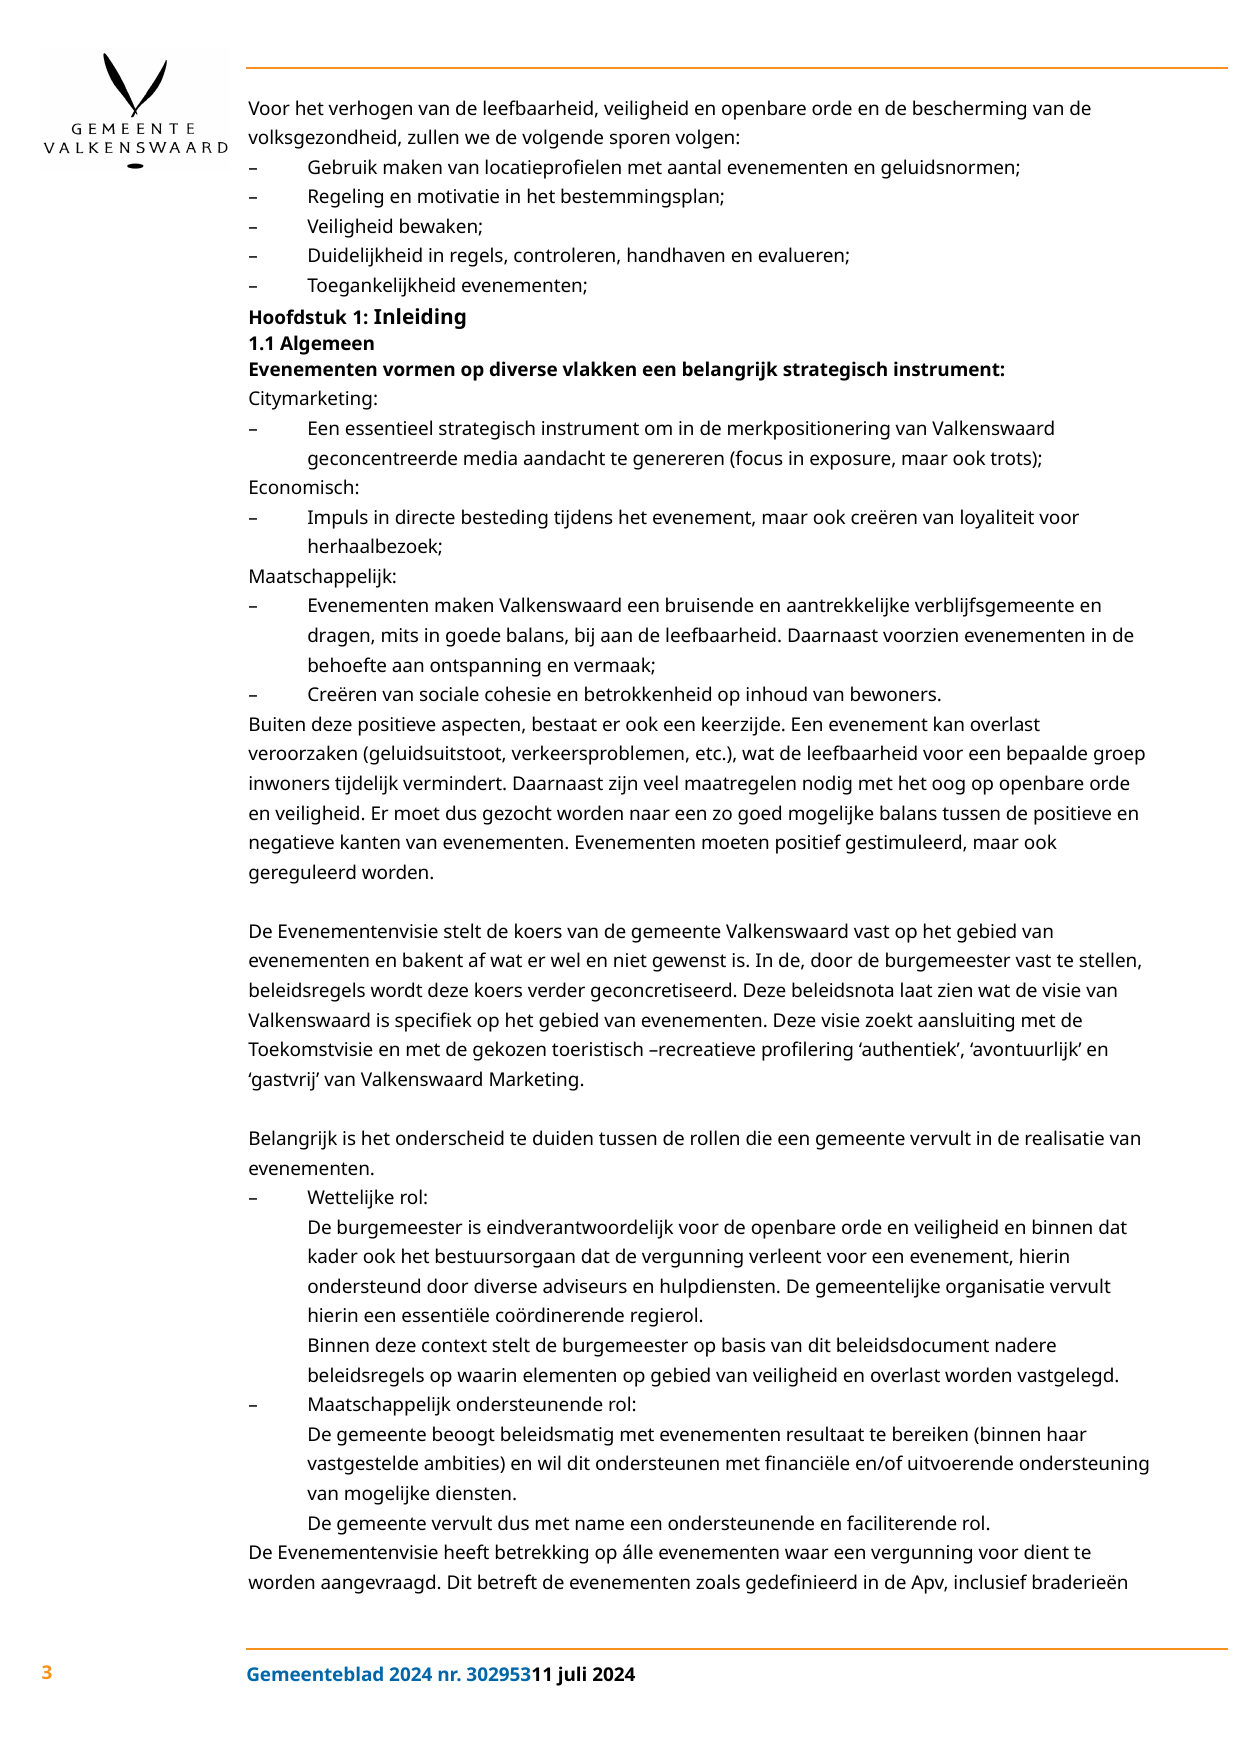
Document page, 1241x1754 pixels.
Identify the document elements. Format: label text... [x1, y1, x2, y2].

list Maatschappelijk ondersteunende rol: [248, 1391, 1152, 1417]
picture [41, 47, 231, 172]
text Hoofdstuk 1: Inleiding [248, 302, 1152, 330]
text Evenementen vormen op diverse vlakken een belangrijk strategisch instrument: [248, 356, 1152, 382]
list Evenementen maken Valkenswaard een bruisende en aantrekkelijke verblijfsgemeente en dragen, mits in goede balans, bij aan de leefbaarheid. Daarnaast voorzien evenementen in de behoefte aan ontspanning en vermaak; [248, 593, 1152, 678]
text Belangrijk is het onderscheid te duiden tussen de rollen die een gemeente vervult in de realisatie van evenementen. [248, 1125, 1152, 1181]
list Gebruik maken van locatieprofielen met aantal evenementen en geluidsnormen; [248, 154, 1152, 180]
list Impuls in directe besteding tijdens het evenement, maar ook creëren van loyaliteit voor herhaalbezoek; [248, 504, 1152, 559]
text Buiten deze positieve aspecten, bestaat er ook een keerzijde. Een evenement kan overlast veroorzaken (geluidsuitstoot, verkeersproblemen, etc.), wat de leefbaarheid voor een bepaalde groep inwoners tijdelijk vermindert. Daarnaast zijn veel maatregelen nodig met het oog op openbare orde en veiligheid. Er moet dus gezocht worden naar een zo goed mogelijke balans tussen de positieve en negatieve kanten van evenementen. Evenementen moeten positief gestimuleerd, maar ook gereguleerd worden. [248, 711, 1152, 885]
text De Evenementenvisie heeft betrekking op álle evenementen waar een vergunning voor dient te worden aangevraagd. Dit betreft de evenementen zoals gedefinieerd in de Apv, inclusief braderieën [248, 1539, 1152, 1595]
list Regeling en motivatie in het bestemmingsplan; [248, 183, 1152, 209]
list Een essentieel strategisch instrument om in de merkpositionering van Valkenswaard geconcentreerde media aandacht te genereren (focus in exposure, maar ook trots); [248, 415, 1152, 471]
list Creëren van sociale cohesie en betrokkenheid op inhoud van bewoners. [248, 681, 1152, 707]
text Voor het verhogen van de leefbaarheid, veiligheid en openbare orde en de bescherming van de volksgezondheid, zullen we de volgende sporen volgen: [248, 95, 1152, 150]
list De burgemeester is eindverantwoordelijk voor de openbare orde en veiligheid en binnen dat kader ook het bestuursorgaan dat de vergunning verleent voor een evenement, hierin ondersteund door diverse adviseurs en hulpdiensten. De gemeentelijke organisatie vervult hierin een essentiële coördinerende regierol. [248, 1214, 1152, 1328]
text Economisch: [248, 474, 1152, 500]
text 1.1 Algemeen [248, 330, 1152, 356]
list Toegankelijkheid evenementen; [248, 272, 1152, 298]
list Veiligheid bewaken; [248, 213, 1152, 239]
list De gemeente beoogt beleidsmatig met evenementen resultaat te bereiken (binnen haar vastgestelde ambities) en wil dit ondersteunen met financiële en/of uitvoerende ondersteuning van mogelijke diensten. [248, 1421, 1152, 1506]
text De Evenementenvisie stelt de koers van de gemeente Valkenswaard vast op het gebied van evenementen en bakent af wat er wel en niet gewenst is. In de, door de burgemeester vast te stellen, beleidsregels wordt deze koers verder geconcretiseerd. Deze beleidsnota laat zien wat de visie van Valkenswaard is specifiek op het gebied van evenementen. Deze visie zoekt aansluiting met de Toekomstvisie en met de gekozen toeristisch –recreatieve profilering ‘authentiek’, ‘avontuurlijk’ en ‘gastvrij’ van Valkenswaard Marketing. [248, 918, 1152, 1092]
text Citymarketing: [248, 386, 1152, 411]
list De gemeente vervult dus met name een ondersteunende en faciliterende rol. [248, 1510, 1152, 1536]
text Maatschappelijk: [248, 563, 1152, 589]
list Wettelijke rol: [248, 1184, 1152, 1210]
list Duidelijkheid in regels, controleren, handhaven en evalueren; [248, 243, 1152, 268]
list Binnen deze context stelt de burgemeester op basis van dit beleidsdocument nadere beleidsregels op waarin elementen op gebied van veiligheid en overlast worden vastgelegd. [248, 1332, 1152, 1388]
